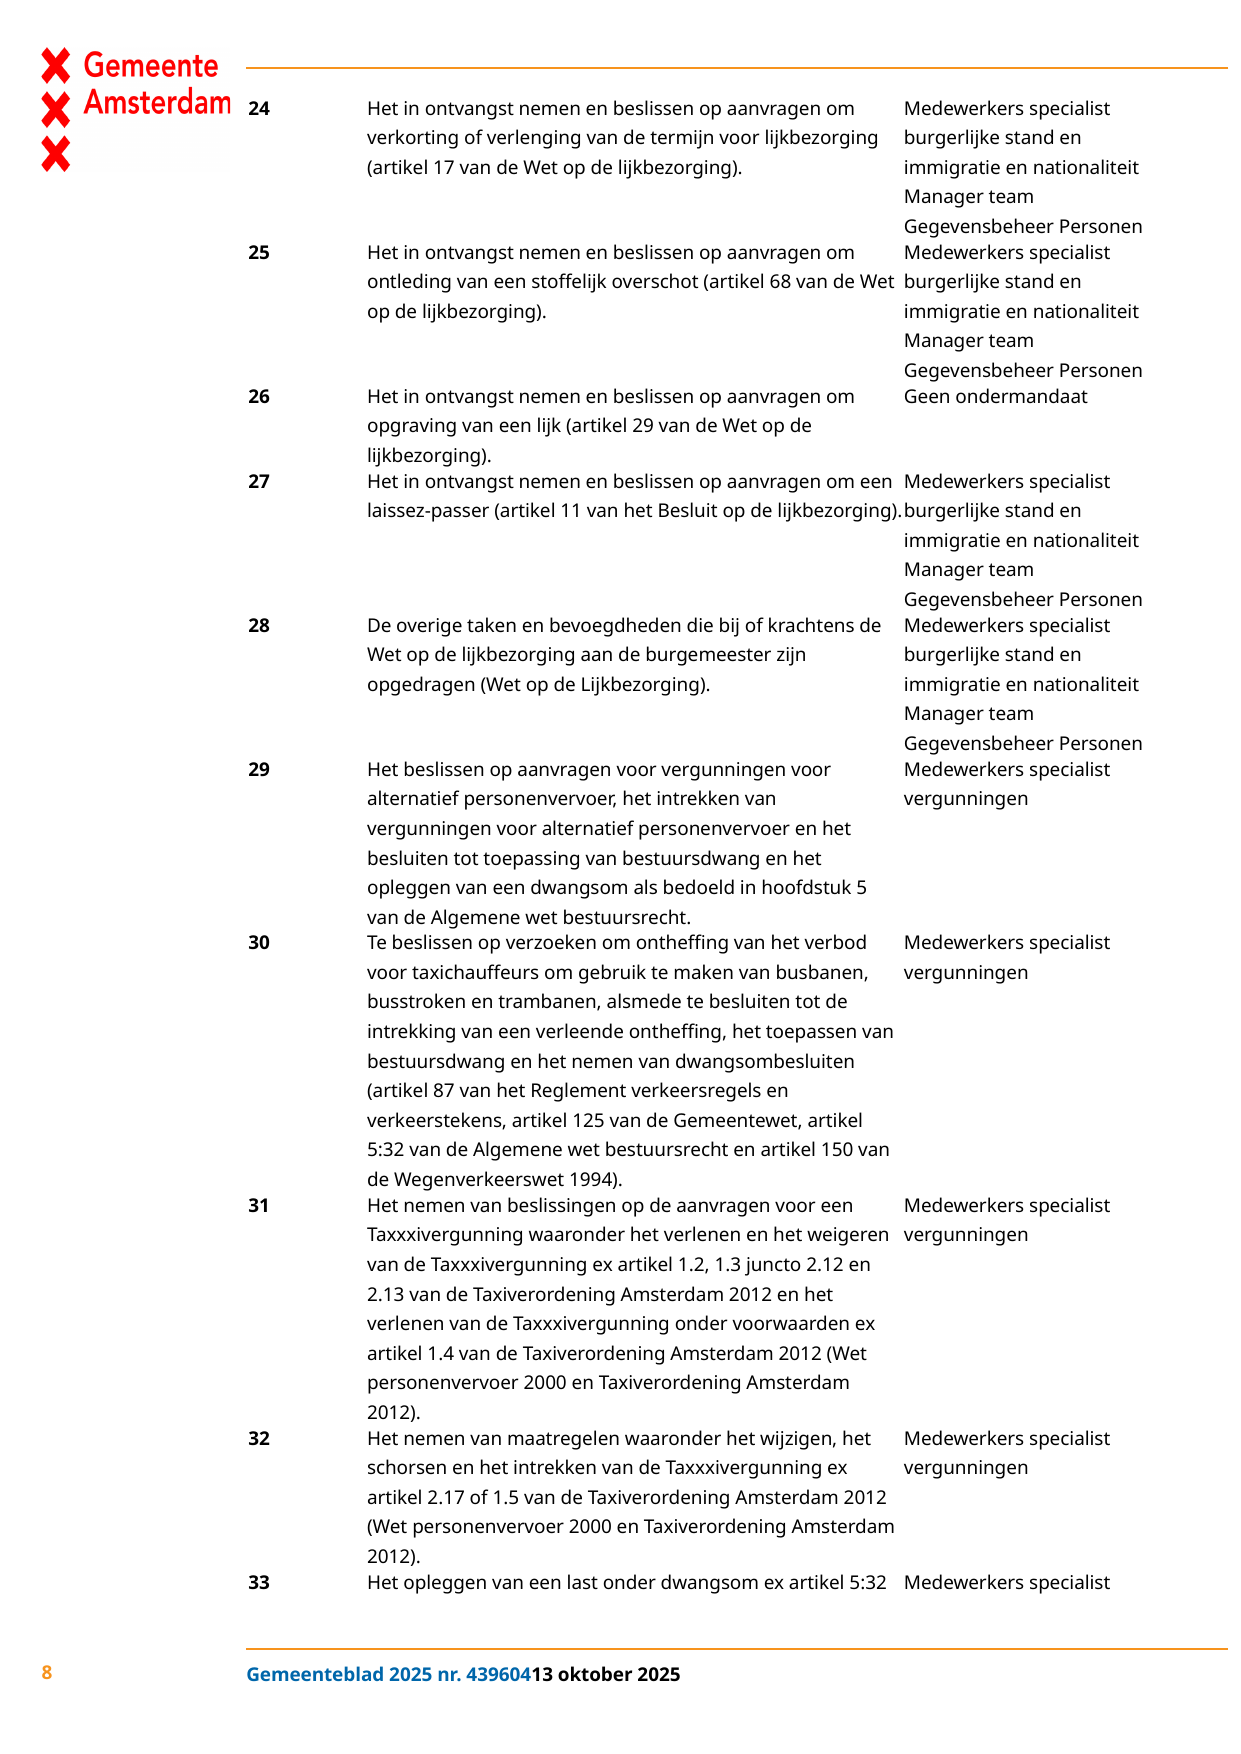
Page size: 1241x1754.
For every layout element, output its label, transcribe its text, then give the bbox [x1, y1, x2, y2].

table_cell Medewerkers specialist burgerlijke stand en immigratie en nationaliteit Manager team Gegevensbeheer Personen [904, 95, 1152, 239]
table_cell 31 [248, 1192, 367, 1425]
table_cell Medewerkers specialist vergunningen [904, 1425, 1152, 1569]
table_cell Het beslissen op aanvragen voor vergunningen voor alternatief personenvervoer, het intrekken van vergunningen voor alternatief personenvervoer en het besluiten tot toepassing van bestuursdwang en het opleggen van een dwangsom als bedoeld in hoofdstuk 5 van de Algemene wet bestuursrecht. [367, 756, 904, 929]
table_cell 25 [248, 239, 367, 383]
table_cell Het opleggen van een last onder dwangsom ex artikel 5:32 [367, 1569, 904, 1594]
table_cell 32 [248, 1425, 367, 1569]
table_cell Medewerkers specialist vergunningen [904, 756, 1152, 929]
table_cell Het in ontvangst nemen en beslissen op aanvragen om een laissez-passer (artikel 11 van het Besluit op de lijkbezorging). [367, 468, 904, 612]
table_cell Het in ontvangst nemen en beslissen op aanvragen om verkorting of verlenging van de termijn voor lijkbezorging (artikel 17 van de Wet op de lijkbezorging). [367, 95, 904, 239]
table_cell Het in ontvangst nemen en beslissen op aanvragen om ontleding van een stoffelijk overschot (artikel 68 van de Wet op de lijkbezorging). [367, 239, 904, 383]
table_cell Medewerkers specialist vergunningen [904, 1192, 1152, 1425]
picture [41, 47, 231, 172]
table_cell Geen ondermandaat [904, 383, 1152, 468]
table_cell 24 [248, 95, 367, 239]
table_cell Medewerkers specialist [904, 1569, 1152, 1594]
table_cell Medewerkers specialist burgerlijke stand en immigratie en nationaliteit Manager team Gegevensbeheer Personen [904, 239, 1152, 383]
table_cell 27 [248, 468, 367, 612]
table_cell 28 [248, 612, 367, 756]
table_cell Het in ontvangst nemen en beslissen op aanvragen om opgraving van een lijk (artikel 29 van de Wet op de lijkbezorging). [367, 383, 904, 468]
table_cell 29 [248, 756, 367, 929]
table_cell Het nemen van beslissingen op de aanvragen voor een Taxxxivergunning waaronder het verlenen en het weigeren van de Taxxxivergunning ex artikel 1.2, 1.3 juncto 2.12 en 2.13 van de Taxiverordening Amsterdam 2012 en het verlenen van de Taxxxivergunning onder voorwaarden ex artikel 1.4 van de Taxiverordening Amsterdam 2012 (Wet personenvervoer 2000 en Taxiverordening Amsterdam 2012). [367, 1192, 904, 1425]
table_cell 30 [248, 930, 367, 1192]
table_cell Medewerkers specialist burgerlijke stand en immigratie en nationaliteit Manager team Gegevensbeheer Personen [904, 612, 1152, 756]
table_cell 33 [248, 1569, 367, 1594]
table_cell Het nemen van maatregelen waaronder het wijzigen, het schorsen en het intrekken van de Taxxxivergunning ex artikel 2.17 of 1.5 van de Taxiverordening Amsterdam 2012 (Wet personenvervoer 2000 en Taxiverordening Amsterdam 2012). [367, 1425, 904, 1569]
table_cell Te beslissen op verzoeken om ontheffing van het verbod voor taxichauffeurs om gebruik te maken van busbanen, busstroken en trambanen, alsmede te besluiten tot de intrekking van een verleende ontheffing, het toepassen van bestuursdwang en het nemen van dwangsombesluiten (artikel 87 van het Reglement verkeersregels en verkeerstekens, artikel 125 van de Gemeentewet, artikel 5:32 van de Algemene wet bestuursrecht en artikel 150 van de Wegenverkeerswet 1994). [367, 930, 904, 1192]
table_cell Medewerkers specialist burgerlijke stand en immigratie en nationaliteit Manager team Gegevensbeheer Personen [904, 468, 1152, 612]
table_cell 26 [248, 383, 367, 468]
table_cell Medewerkers specialist vergunningen [904, 930, 1152, 1192]
table_cell De overige taken en bevoegdheden die bij of krachtens de Wet op de lijkbezorging aan de burgemeester zijn opgedragen (Wet op de Lijkbezorging). [367, 612, 904, 756]
